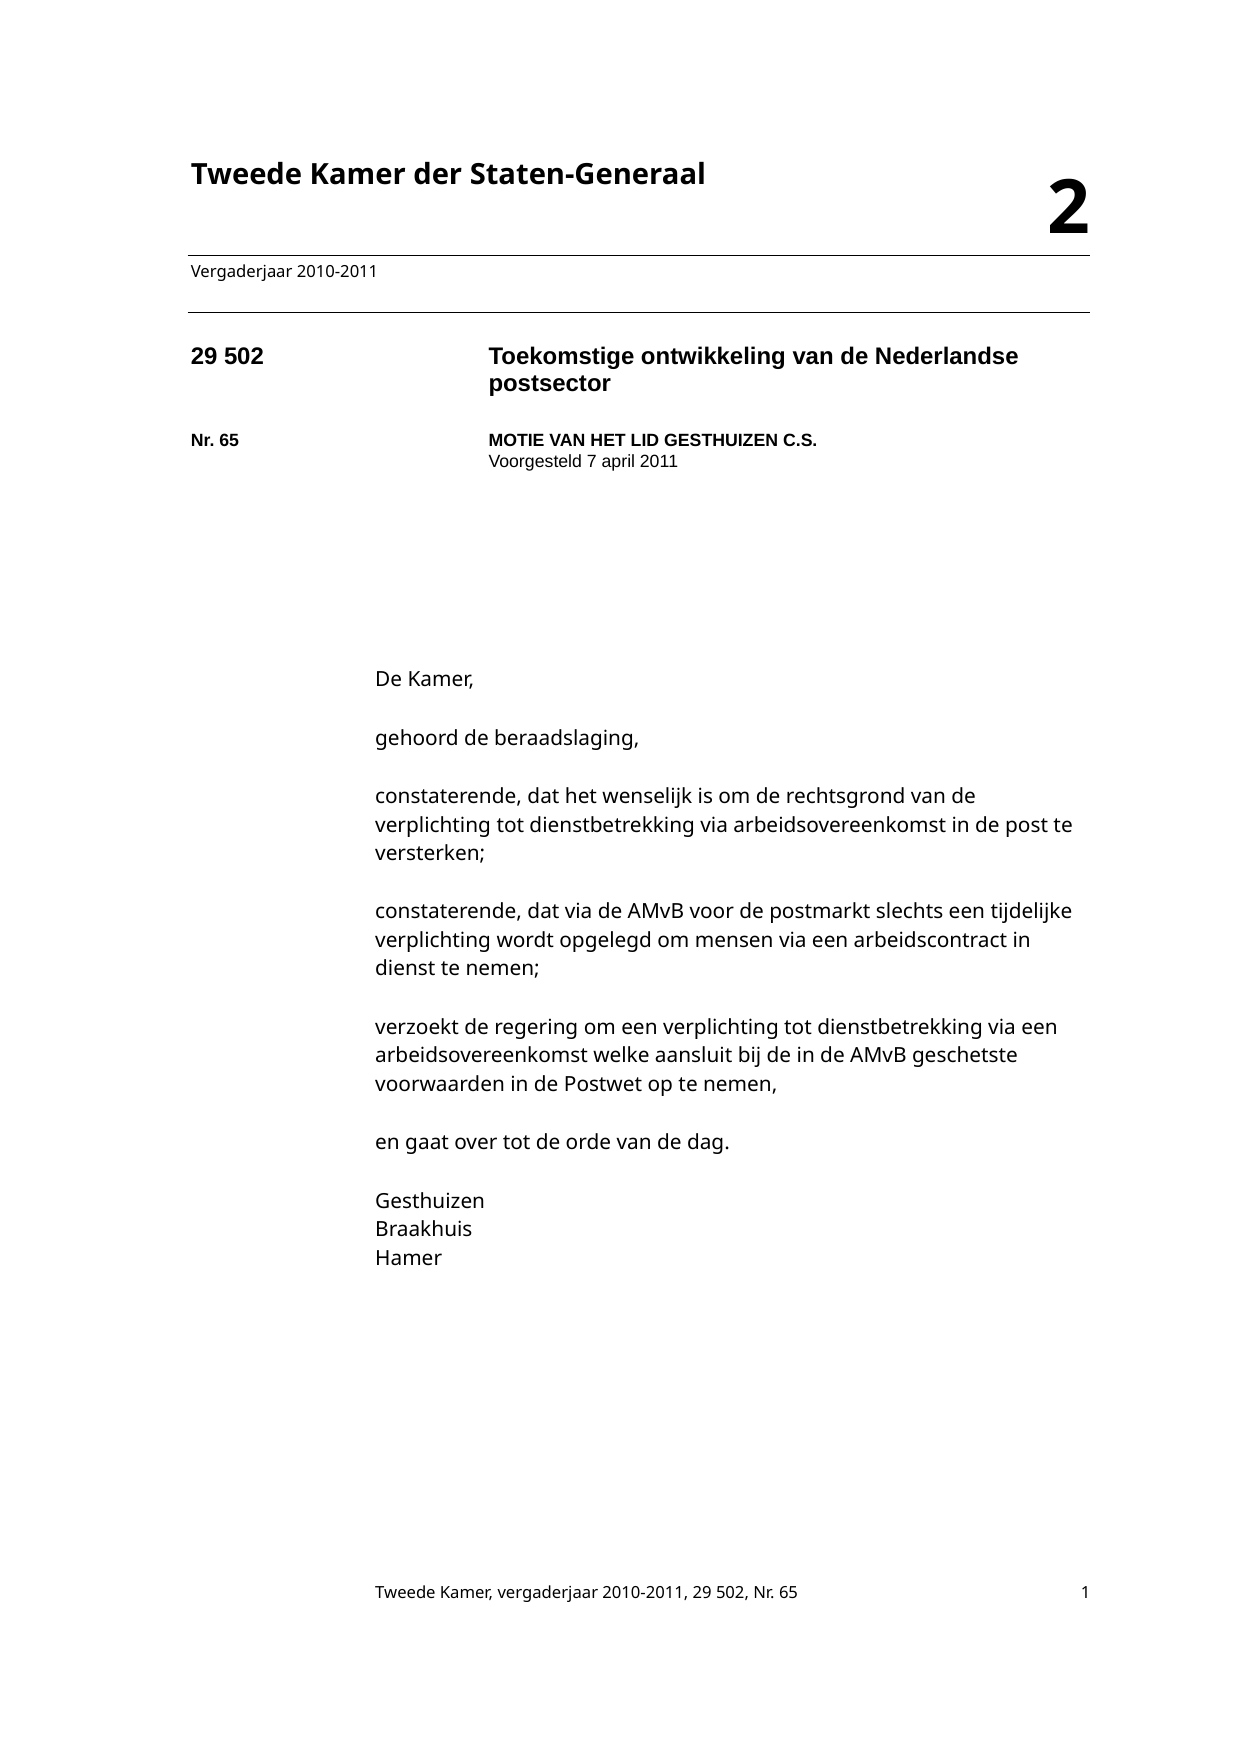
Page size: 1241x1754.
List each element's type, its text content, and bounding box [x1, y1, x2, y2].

table_cell [485, 256, 1090, 312]
table_cell Nr. 65 [188, 427, 485, 546]
text Hamer [375, 1243, 1090, 1271]
text De Kamer, [375, 664, 1090, 693]
text Braakhuis [375, 1214, 1090, 1243]
text en gaat over tot de orde van de dag. [375, 1127, 1090, 1156]
table_cell [188, 313, 485, 339]
table_cell 29 502 [188, 339, 485, 427]
text Gesthuizen [375, 1186, 1090, 1214]
text constaterende, dat via de AMvB voor de postmarkt slechts een tijdelijke verplichting wordt opgelegd om mensen via een arbeidscontract in dienst te nemen; [375, 897, 1090, 982]
text gehoord de beraadslaging, [375, 723, 1090, 751]
table_cell Vergaderjaar 2010-2011 [188, 256, 485, 312]
table_cell MOTIE VAN HET LID GESTHUIZEN C.S. Voorgesteld 7 april 2011 [485, 427, 1090, 546]
text constaterende, dat het wenselijk is om de rechtsgrond van de verplichting tot dienstbetrekking via arbeidsovereenkomst in de post te versterken; [375, 781, 1090, 867]
text verzoekt de regering om een verplichting tot dienstbetrekking via een arbeidsovereenkomst welke aansluit bij de in de AMvB geschetste voorwaarden in de Postwet op te nemen, [375, 1012, 1090, 1097]
table_header Tweede Kamer der Staten-Generaal [188, 150, 909, 255]
table_cell [485, 313, 1090, 339]
table_header 2 [910, 150, 1090, 255]
table_cell Toekomstige ontwikkeling van de Nederlandse postsector [485, 339, 1090, 427]
